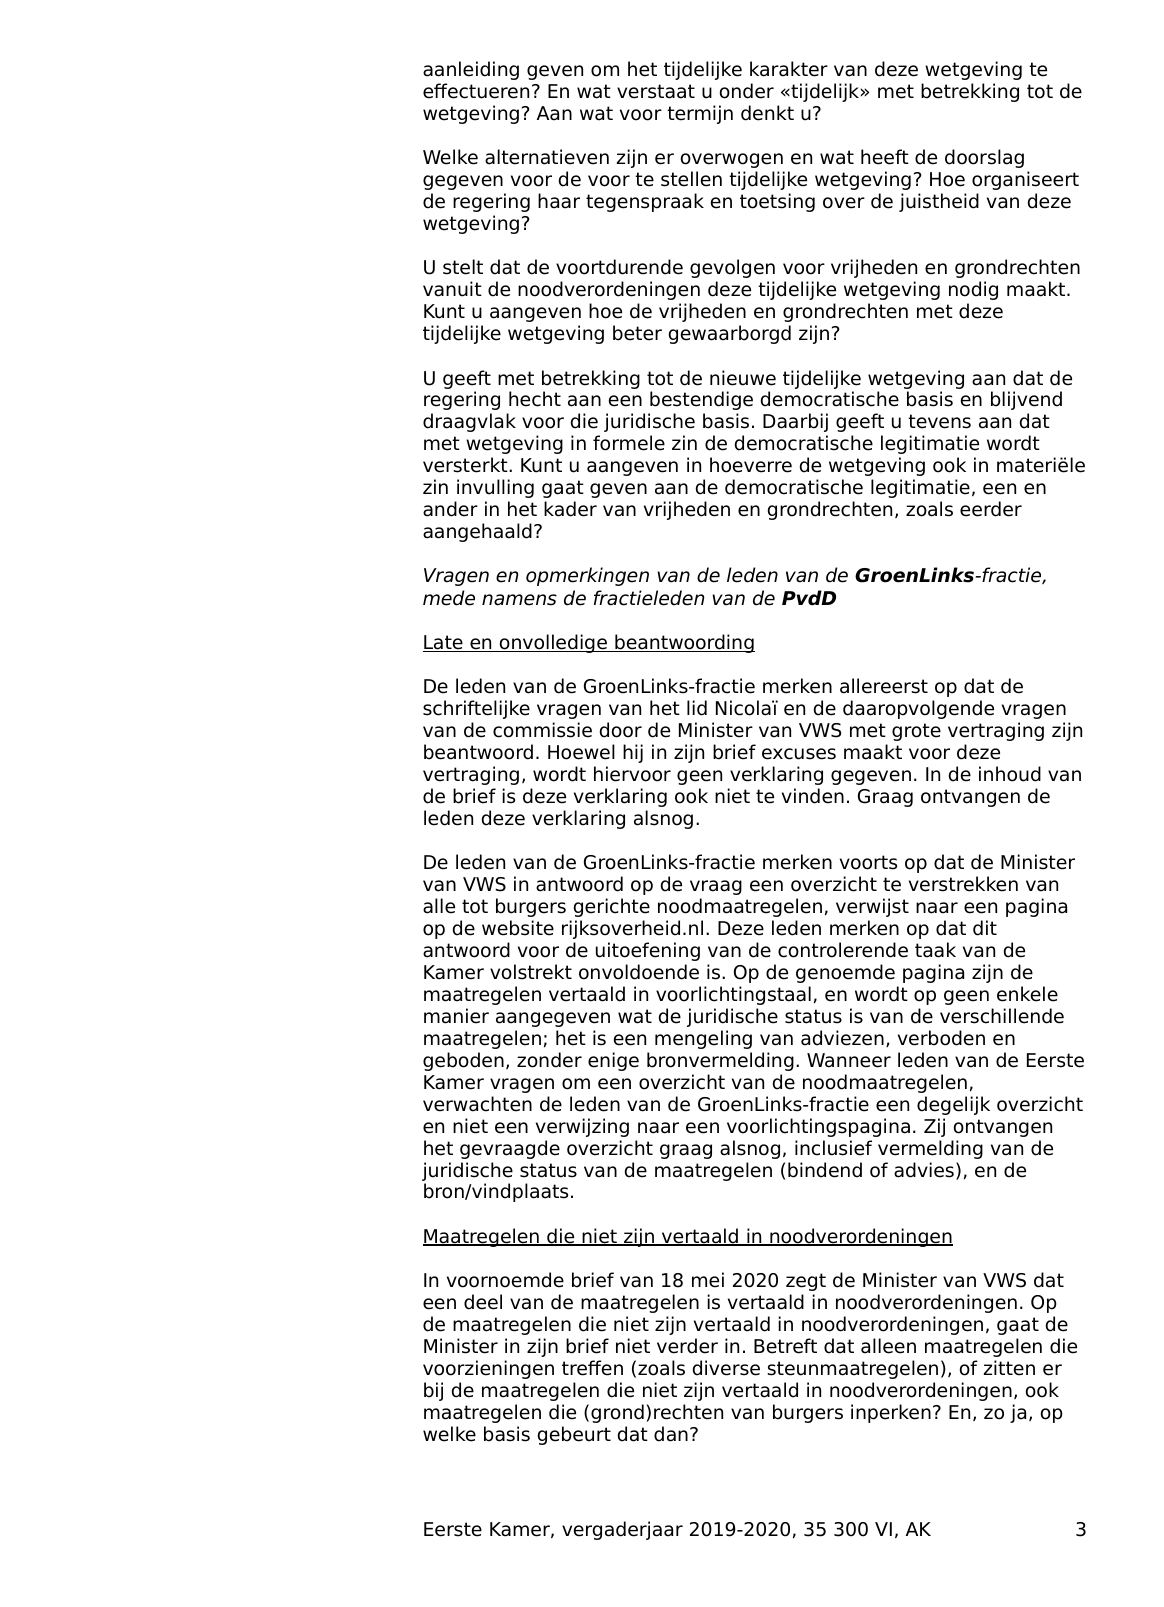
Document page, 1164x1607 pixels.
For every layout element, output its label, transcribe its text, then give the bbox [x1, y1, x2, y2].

subtitle Vragen en opmerkingen van de leden van de GroenLinks-fractie, mede namens de fractieleden van de PvdD [422, 565, 1087, 609]
text U stelt dat de voortdurende gevolgen voor vrijheden en grondrechten vanuit de noodverordeningen deze tijdelijke wetgeving nodig maakt. Kunt u aangeven hoe de vrijheden en grondrechten met deze tijdelijke wetgeving beter gewaarborgd zijn? [422, 257, 1087, 345]
subtitle Maatregelen die niet zijn vertaald in noodverordeningen [422, 1226, 1087, 1248]
text Welke alternatieven zijn er overwogen en wat heeft de doorslag gegeven voor de voor te stellen tijdelijke wetgeving? Hoe organiseert de regering haar tegenspraak en toetsing over de juistheid van deze wetgeving? [422, 147, 1087, 235]
text U geeft met betrekking tot de nieuwe tijdelijke wetgeving aan dat de regering hecht aan een bestendige democratische basis en blijvend draagvlak voor die juridische basis. Daarbij geeft u tevens aan dat met wetgeving in formele zin de democratische legitimatie wordt versterkt. Kunt u aangeven in hoeverre de wetgeving ook in materiële zin invulling gaat geven aan de democratische legitimatie, een en ander in het kader van vrijheden en grondrechten, zoals eerder aangehaald? [422, 367, 1087, 543]
subtitle Late en onvolledige beantwoording [422, 632, 1087, 653]
text aanleiding geven om het tijdelijke karakter van deze wetgeving te effectueren? En wat verstaat u onder «tijdelijk» met betrekking tot de wetgeving? Aan wat voor termijn denkt u? [422, 59, 1087, 125]
text In voornoemde brief van 18 mei 2020 zegt de Minister van VWS dat een deel van de maatregelen is vertaald in noodverordeningen. Op de maatregelen die niet zijn vertaald in noodverordeningen, gaat de Minister in zijn brief niet verder in. Betreft dat alleen maatregelen die voorzieningen treffen (zoals diverse steunmaatregelen), of zitten er bij de maatregelen die niet zijn vertaald in noodverordeningen, ook maatregelen die (grond)rechten van burgers inperken? En, zo ja, op welke basis gebeurt dat dan? [422, 1270, 1087, 1446]
text De leden van de GroenLinks-fractie merken allereerst op dat de schriftelijke vragen van het lid Nicolaï en de daaropvolgende vragen van de commissie door de Minister van VWS met grote vertraging zijn beantwoord. Hoewel hij in zijn brief excuses maakt voor deze vertraging, wordt hiervoor geen verklaring gegeven. In de inhoud van de brief is deze verklaring ook niet te vinden. Graag ontvangen de leden deze verklaring alsnog. [422, 676, 1087, 829]
text De leden van de GroenLinks-fractie merken voorts op dat de Minister van VWS in antwoord op de vraag een overzicht te verstrekken van alle tot burgers gerichte noodmaatregelen, verwijst naar een pagina op de website rijksoverheid.nl. Deze leden merken op dat dit antwoord voor de uitoefening van de controlerende taak van de Kamer volstrekt onvoldoende is. Op de genoemde pagina zijn de maatregelen vertaald in voorlichtingstaal, en wordt op geen enkele manier aangegeven wat de juridische status is van de verschillende maatregelen; het is een mengeling van adviezen, verboden en geboden, zonder enige bronvermelding. Wanneer leden van de Eerste Kamer vragen om een overzicht van de noodmaatregelen, verwachten de leden van de GroenLinks-fractie een degelijk overzicht en niet een verwijzing naar een voorlichtingspagina. Zij ontvangen het gevraagde overzicht graag alsnog, inclusief vermelding van de juridische status van de maatregelen (bindend of advies), en de bron/vindplaats. [422, 852, 1087, 1203]
